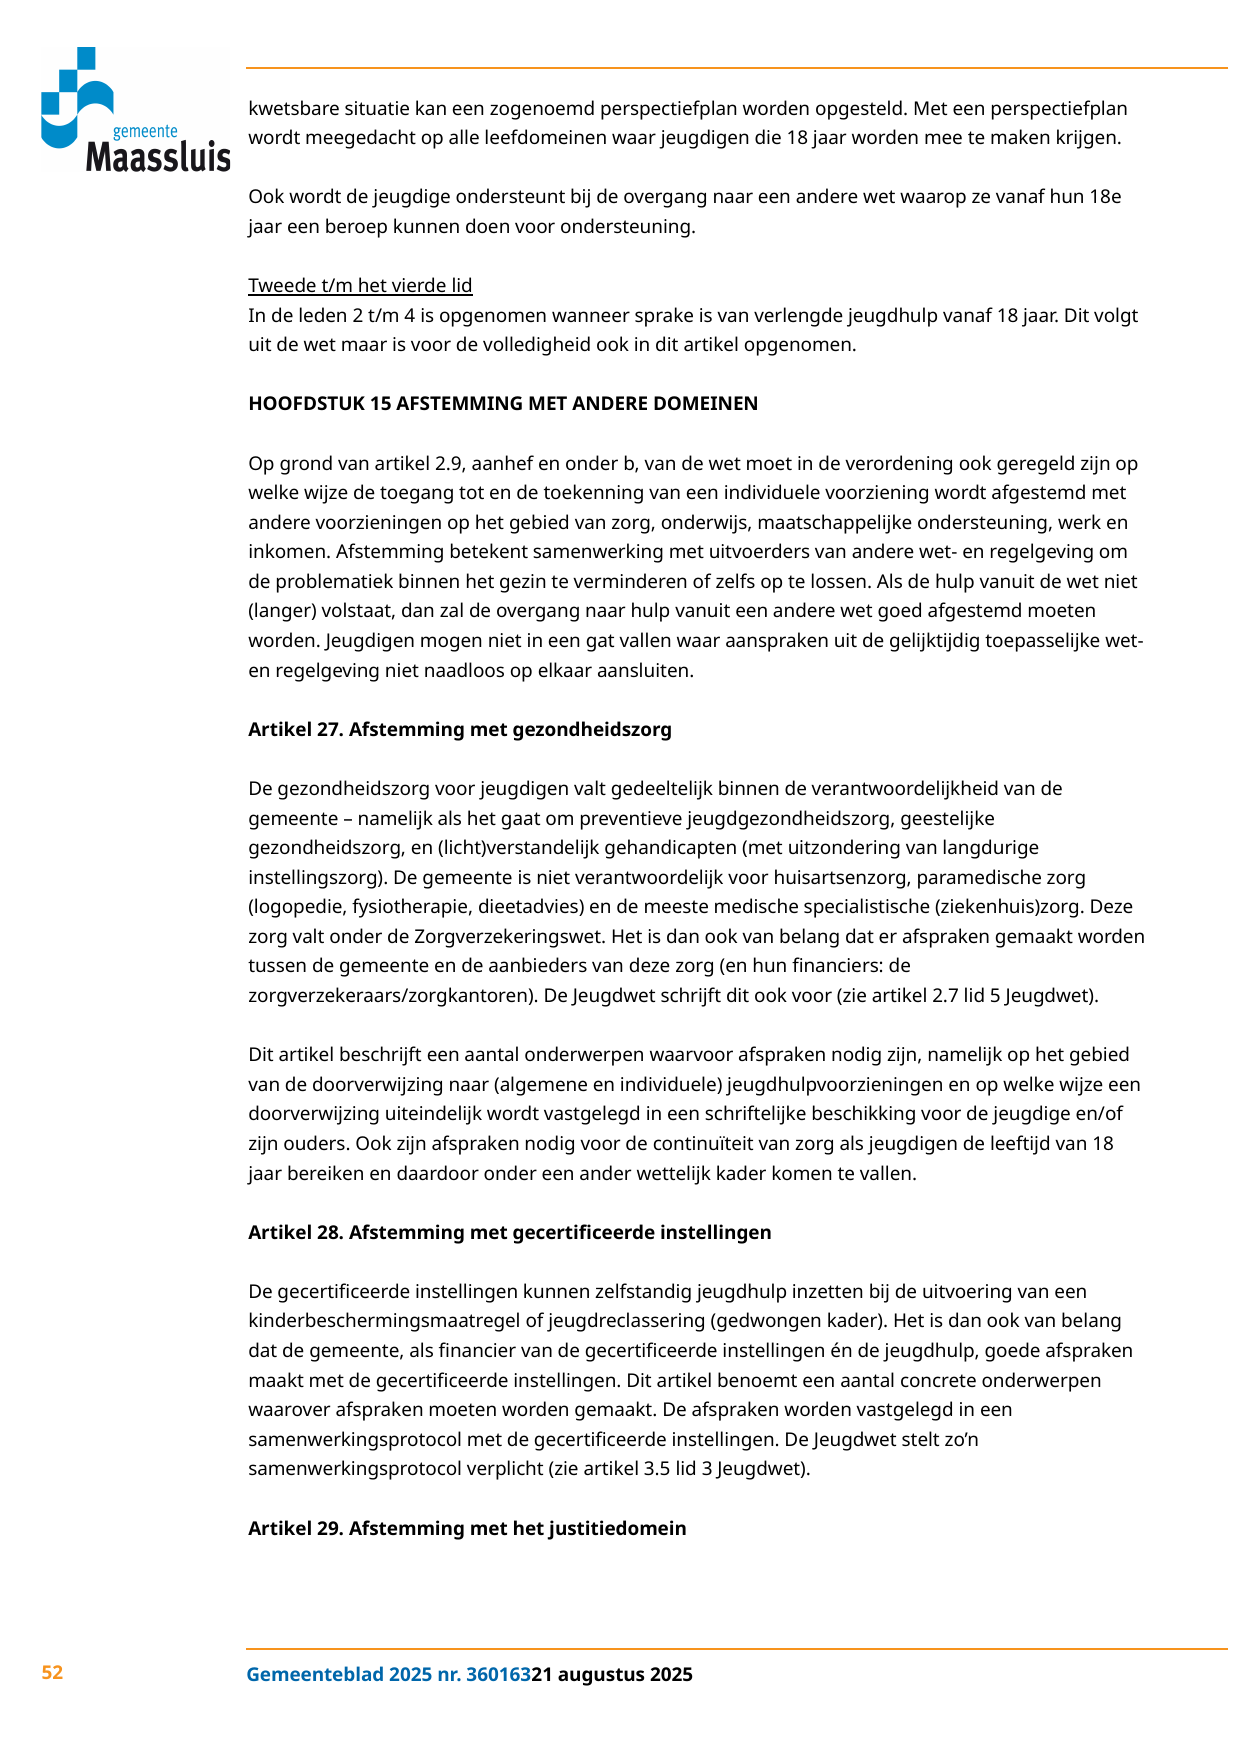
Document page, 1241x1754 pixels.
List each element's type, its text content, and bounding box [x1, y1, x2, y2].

text Dit artikel beschrijft een aantal onderwerpen waarvoor afspraken nodig zijn, namelijk op het gebied van de doorverwijzing naar (algemene en individuele) jeugdhulpvoorzieningen en op welke wijze een doorverwijzing uiteindelijk wordt vastgelegd in een schriftelijke beschikking voor de jeugdige en/of zijn ouders. Ook zijn afspraken nodig voor de continuïteit van zorg als jeugdigen de leeftijd van 18 jaar bereiken en daardoor onder een ander wettelijk kader komen te vallen. [248, 1041, 1152, 1186]
text De gecertificeerde instellingen kunnen zelfstandig jeugdhulp inzetten bij de uitvoering van een kinderbeschermingsmaatregel of jeugdreclassering (gedwongen kader). Het is dan ook van belang dat de gemeente, als financier van de gecertificeerde instellingen én de jeugdhulp, goede afspraken maakt met de gecertificeerde instellingen. Dit artikel benoemt een aantal concrete onderwerpen waarover afspraken moeten worden gemaakt. De afspraken worden vastgelegd in een samenwerkingsprotocol met de gecertificeerde instellingen. De Jeugdwet stelt zo’n samenwerkingsprotocol verplicht (zie artikel 3.5 lid 3 Jeugdwet). [248, 1278, 1152, 1481]
text In de leden 2 t/m 4 is opgenomen wanneer sprake is van verlengde jeugdhulp vanaf 18 jaar. Dit volgt uit de wet maar is voor de volledigheid ook in dit artikel opgenomen. [248, 302, 1152, 357]
text Ook wordt de jeugdige ondersteunt bij de overgang naar een andere wet waarop ze vanaf hun 18e jaar een beroep kunnen doen voor ondersteuning. [248, 183, 1152, 239]
text De gezondheidszorg voor jeugdigen valt gedeeltelijk binnen de verantwoordelijkheid van de gemeente – namelijk als het gaat om preventieve jeugdgezondheidszorg, geestelijke gezondheidszorg, en (licht)verstandelijk gehandicapten (met uitzondering van langdurige instellingszorg). De gemeente is niet verantwoordelijk voor huisartsenzorg, paramedische zorg (logopedie, fysiotherapie, dieetadvies) en de meeste medische specialistische (ziekenhuis)zorg. Deze zorg valt onder de Zorgverzekeringswet. Het is dan ook van belang dat er afspraken gemaakt worden tussen de gemeente en de aanbieders van deze zorg (en hun financiers: de zorgverzekeraars/zorgkantoren). De Jeugdwet schrijft dit ook voor (zie artikel 2.7 lid 5 Jeugdwet). [248, 775, 1152, 1008]
text Artikel 28. Afstemming met gecertificeerde instellingen [248, 1219, 1152, 1245]
picture [41, 47, 77, 92]
text kwetsbare situatie kan een zogenoemd perspectiefplan worden opgesteld. Met een perspectiefplan wordt meegedacht op alle leefdomeinen waar jeugdigen die 18 jaar worden mee te maken krijgen. [248, 95, 1152, 150]
picture [41, 47, 231, 172]
text HOOFDSTUK 15 AFSTEMMING MET ANDERE DOMEINEN [248, 391, 1152, 416]
text Tweede t/m het vierde lid [248, 272, 1152, 298]
text Artikel 27. Afstemming met gezondheidszorg [248, 716, 1152, 742]
text Op grond van artikel 2.9, aanhef en onder b, van de wet moet in de verordening ook geregeld zijn op welke wijze de toegang tot en de toekenning van een individuele voorziening wordt afgestemd met andere voorzieningen op het gebied van zorg, onderwijs, maatschappelijke ondersteuning, werk en inkomen. Afstemming betekent samenwerking met uitvoerders van andere wet- en regelgeving om de problematiek binnen het gezin te verminderen of zelfs op te lossen. Als de hulp vanuit de wet niet (langer) volstaat, dan zal de overgang naar hulp vanuit een andere wet goed afgestemd moeten worden. Jeugdigen mogen niet in een gat vallen waar aanspraken uit de gelijktijdig toepasselijke wet- en regelgeving niet naadloos op elkaar aansluiten. [248, 450, 1152, 683]
text Artikel 29. Afstemming met het justitiedomein [248, 1515, 1152, 1541]
